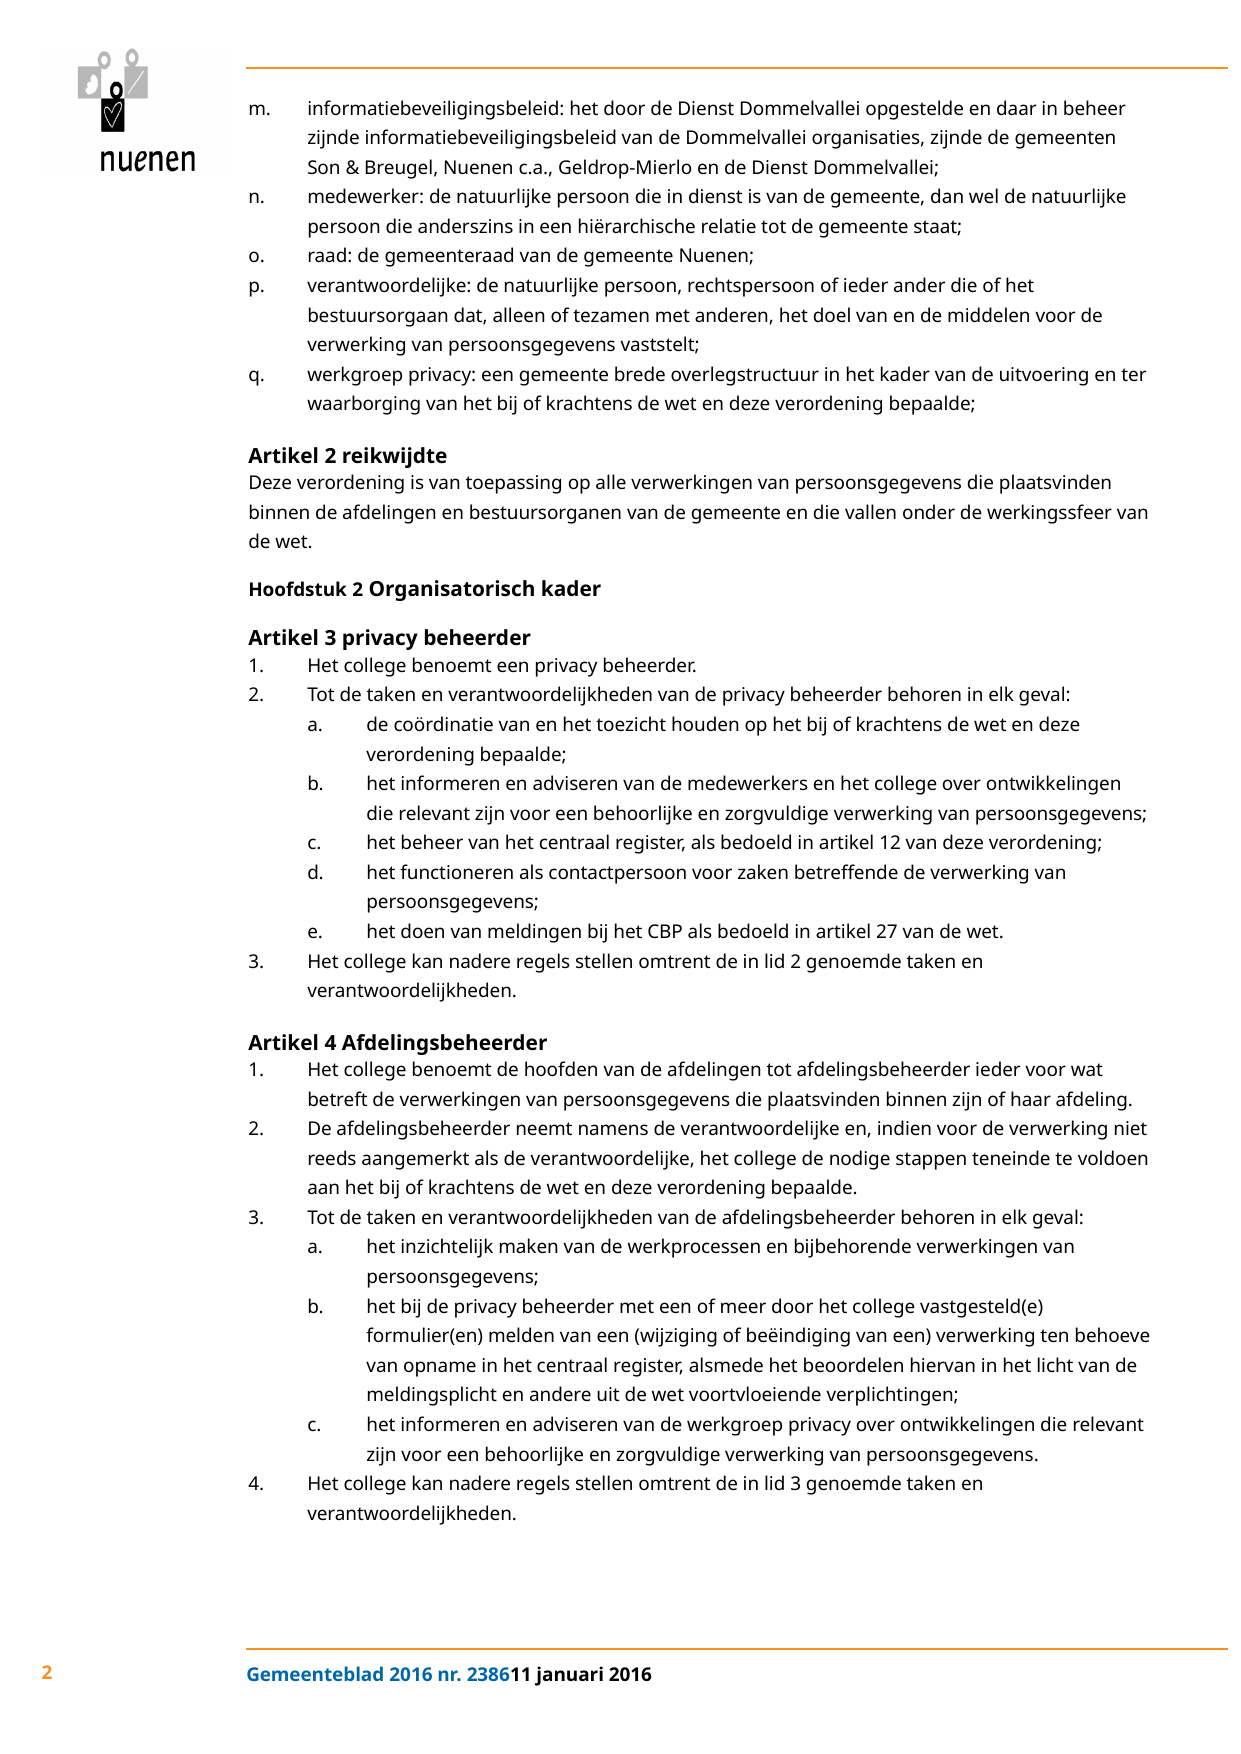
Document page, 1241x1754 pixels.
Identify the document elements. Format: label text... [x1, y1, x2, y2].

list raad: de gemeenteraad van de gemeente Nuenen; [248, 243, 1152, 268]
list Het college kan nadere regels stellen omtrent de in lid 3 genoemde taken en verantwoordelijkheden. [248, 1470, 1152, 1526]
list medewerker: de natuurlijke persoon die in dienst is van de gemeente, dan wel de natuurlijke persoon die anderszins in een hiërarchische relatie tot de gemeente staat; [248, 183, 1152, 239]
list De afdelingsbeheerder neemt namens de verantwoordelijke en, indien voor de verwerking niet reeds aangemerkt als de verantwoordelijke, het college de nodige stappen teneinde te voldoen aan het bij of krachtens de wet en deze verordening bepaalde. [248, 1115, 1152, 1200]
text Artikel 4 Afdelingsbeheerder [248, 1028, 1152, 1056]
list het informeren en adviseren van de medewerkers en het college over ontwikkelingen die relevant zijn voor een behoorlijke en zorgvuldige verwerking van persoonsgegevens; [307, 770, 1152, 826]
list het bij de privacy beheerder met een of meer door het college vastgesteld(e) formulier(en) melden van een (wijziging of beëindiging van een) verwerking ten behoeve van opname in het centraal register, alsmede het beoordelen hiervan in het licht van de meldingsplicht en andere uit de wet voortvloeiende verplichtingen; [307, 1293, 1152, 1407]
list het functioneren als contactpersoon voor zaken betreffende de verwerking van persoonsgegevens; [307, 859, 1152, 914]
list de coördinatie van en het toezicht houden op het bij of krachtens de wet en deze verordening bepaalde; [307, 711, 1152, 766]
list Tot de taken en verantwoordelijkheden van de privacy beheerder behoren in elk geval: [248, 682, 1152, 707]
list verantwoordelijke: de natuurlijke persoon, rechtspersoon of ieder ander die of het bestuursorgaan dat, alleen of tezamen met anderen, het doel van en de middelen voor de verwerking van persoonsgegevens vaststelt; [248, 272, 1152, 357]
list het informeren en adviseren van de werkgroep privacy over ontwikkelingen die relevant zijn voor een behoorlijke en zorgvuldige verwerking van persoonsgegevens. [307, 1411, 1152, 1467]
text Deze verordening is van toepassing op alle verwerkingen van persoonsgegevens die plaatsvinden binnen de afdelingen en bestuursorganen van de gemeente en die vallen onder de werkingssfeer van de wet. [248, 469, 1152, 554]
text Artikel 2 reikwijdte [248, 441, 1152, 469]
list Tot de taken en verantwoordelijkheden van de afdelingsbeheerder behoren in elk geval: [248, 1204, 1152, 1230]
list het inzichtelijk maken van de werkprocessen en bijbehorende verwerkingen van persoonsgegevens; [307, 1234, 1152, 1289]
text Hoofdstuk 2 Organisatorisch kader [248, 574, 1152, 603]
list Het college kan nadere regels stellen omtrent de in lid 2 genoemde taken en verantwoordelijkheden. [248, 948, 1152, 1003]
list werkgroep privacy: een gemeente brede overlegstructuur in het kader van de uitvoering en ter waarborging van het bij of krachtens de wet en deze verordening bepaalde; [248, 361, 1152, 416]
list Het college benoemt een privacy beheerder. [248, 652, 1152, 678]
picture [41, 47, 231, 172]
list het beheer van het centraal register, als bedoeld in artikel 12 van deze verordening; [307, 829, 1152, 855]
list Het college benoemt de hoofden van de afdelingen tot afdelingsbeheerder ieder voor wat betreft de verwerkingen van persoonsgegevens die plaatsvinden binnen zijn of haar afdeling. [248, 1056, 1152, 1112]
list informatiebeveiligingsbeleid: het door de Dienst Dommelvallei opgestelde en daar in beheer zijnde informatiebeveiligingsbeleid van de Dommelvallei organisaties, zijnde de gemeenten Son & Breugel, Nuenen c.a., Geldrop-Mierlo en de Dienst Dommelvallei; [248, 95, 1152, 180]
list het doen van meldingen bij het CBP als bedoeld in artikel 27 van de wet. [307, 918, 1152, 944]
text Artikel 3 privacy beheerder [248, 623, 1152, 652]
